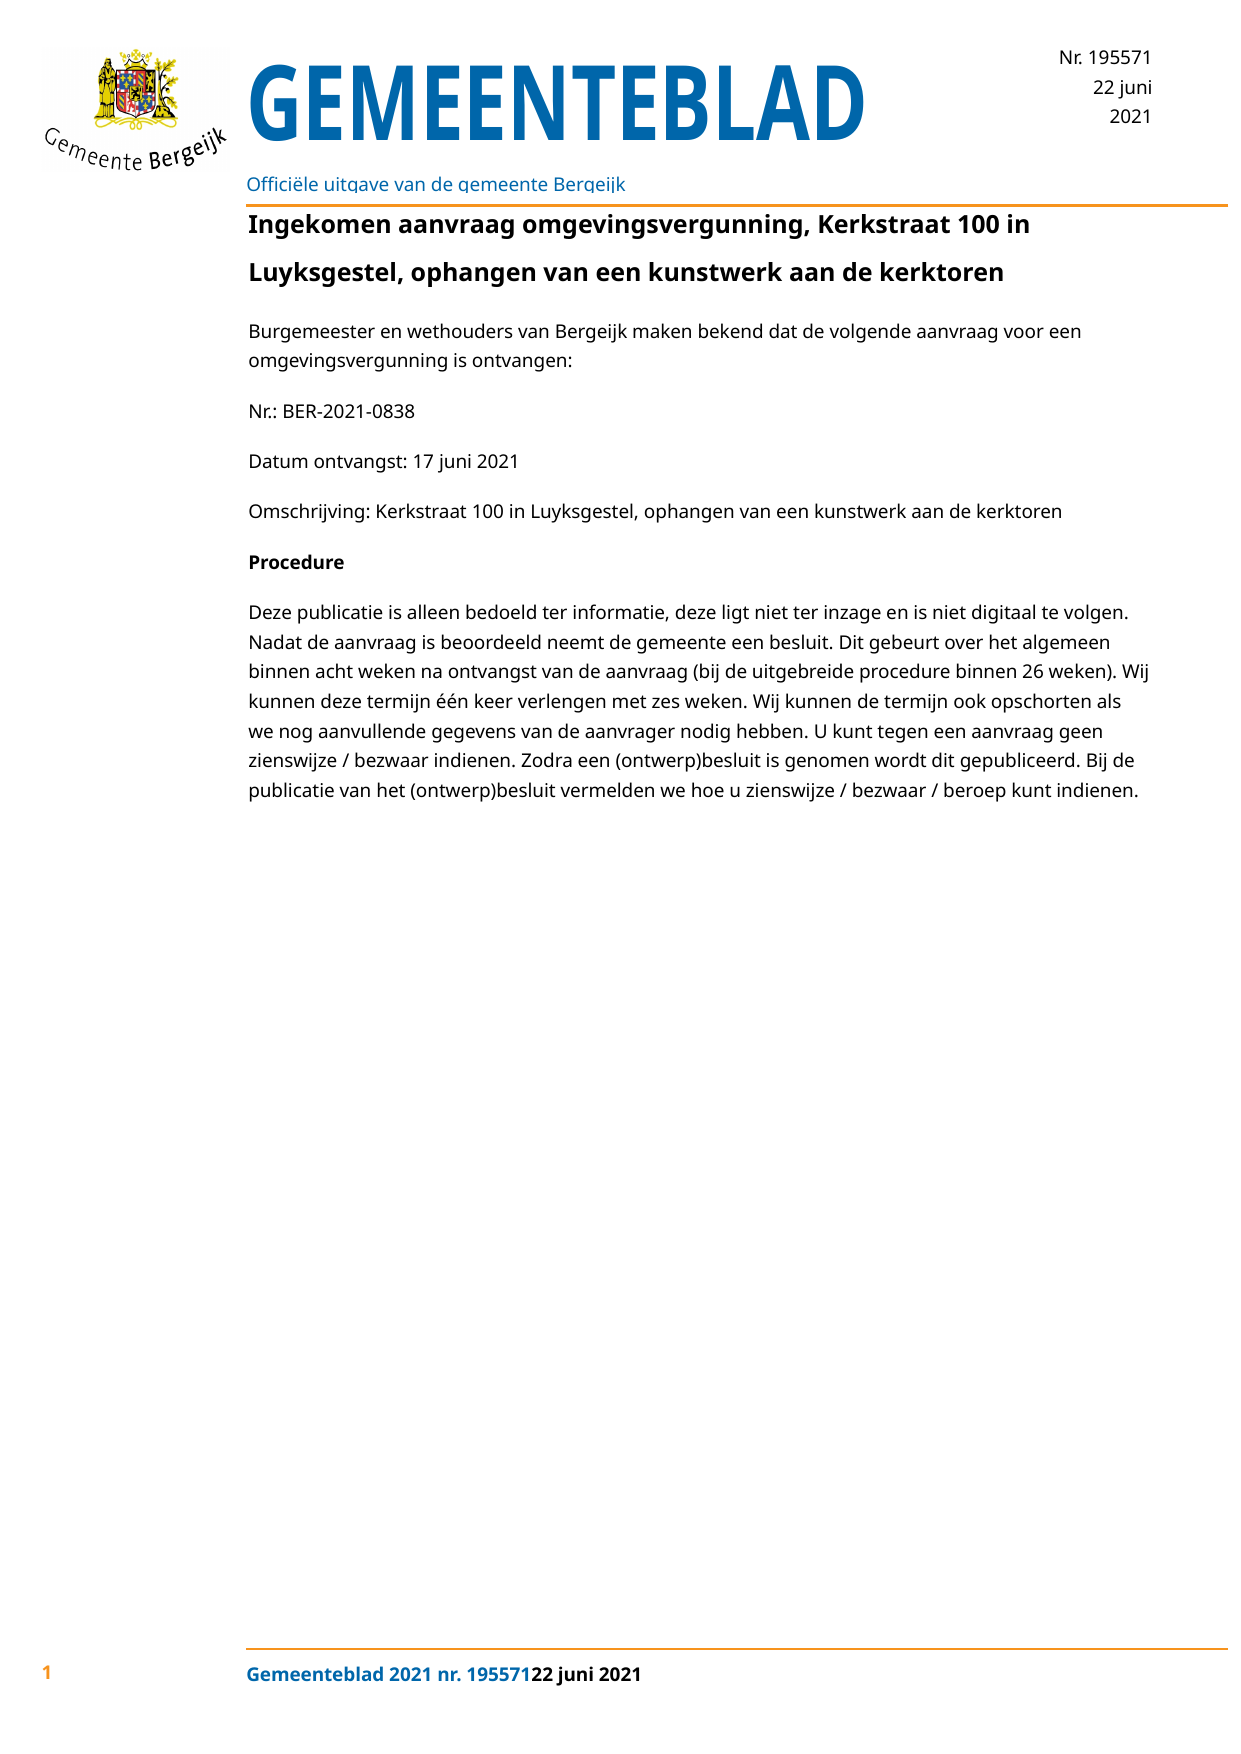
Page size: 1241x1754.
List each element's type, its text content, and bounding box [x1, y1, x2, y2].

picture [41, 47, 231, 172]
text Ingekomen aanvraag omgevingsvergunning, Kerkstraat 100 in Luyksgestel, ophangen van een kunstwerk aan de kerktoren [248, 207, 1152, 288]
text Datum ontvangst: 17 juni 2021 [248, 448, 1152, 474]
text Omschrijving: Kerkstraat 100 in Luyksgestel, ophangen van een kunstwerk aan de kerktoren [248, 499, 1152, 524]
text Deze publicatie is alleen bedoeld ter informatie, deze ligt niet ter inzage en is niet digitaal te volgen. Nadat de aanvraag is beoordeeld neemt de gemeente een besluit. Dit gebeurt over het algemeen binnen acht weken na ontvangst van de aanvraag (bij de uitgebreide procedure binnen 26 weken). Wij kunnen deze termijn één keer verlengen met zes weken. Wij kunnen de termijn ook opschorten als we nog aanvullende gegevens van de aanvrager nodig hebben. U kunt tegen een aanvraag geen zienswijze / bezwaar indienen. Zodra een (ontwerp)besluit is genomen wordt dit gepubliceerd. Bij de publicatie van het (ontwerp)besluit vermelden we hoe u zienswijze / bezwaar / beroep kunt indienen. [248, 599, 1152, 803]
text Procedure [248, 549, 1152, 575]
text Nr.: BER-2021-0838 [248, 398, 1152, 424]
text Burgemeester en wethouders van Bergeijk maken bekend dat de volgende aanvraag voor een omgevingsvergunning is ontvangen: [248, 318, 1152, 373]
